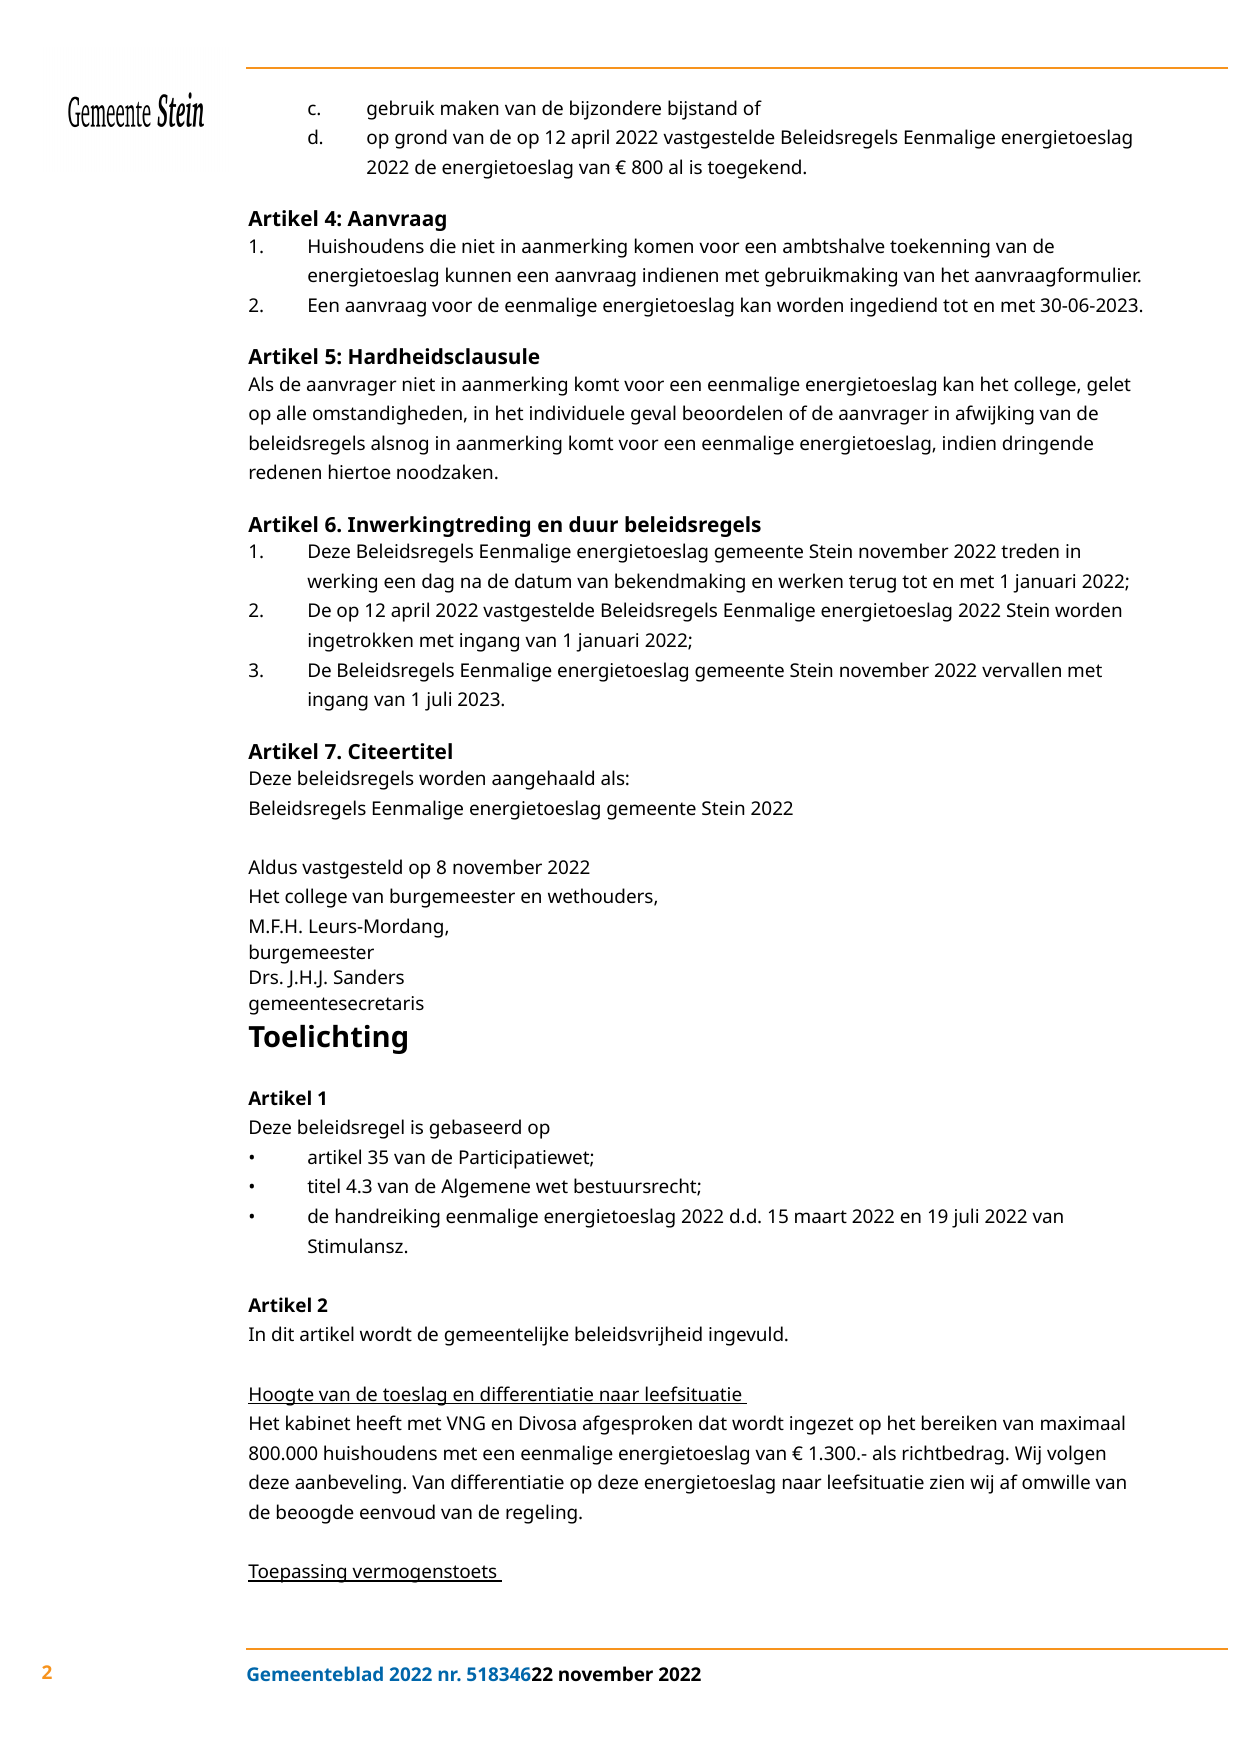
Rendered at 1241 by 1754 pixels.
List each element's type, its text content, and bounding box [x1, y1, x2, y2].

text Hoogte van de toeslag en differentiatie naar leefsituatie [248, 1381, 1152, 1406]
text M.F.H. Leurs-Mordang, [248, 913, 1152, 939]
text Aldus vastgesteld op 8 november 2022 [248, 854, 1152, 880]
list artikel 35 van de Participatiewet; [248, 1144, 1152, 1170]
text Het college van burgemeester en wethouders, [248, 883, 1152, 909]
list titel 4.3 van de Algemene wet bestuursrecht; [248, 1174, 1152, 1199]
text Het kabinet heeft met VNG en Divosa afgesproken dat wordt ingezet op het bereiken van maximaal 800.000 huishoudens met een eenmalige energietoeslag van € 1.300.- als richtbedrag. Wij volgen deze aanbeveling. Van differentiatie op deze energietoeslag naar leefsituatie zien wij af omwille van de beoogde eenvoud van de regeling. [248, 1410, 1152, 1525]
list Een aanvraag voor de eenmalige energietoeslag kan worden ingediend tot en met 30-06-2023. [248, 292, 1152, 318]
text Drs. J.H.J. Sanders [248, 964, 1152, 990]
text Artikel 6. Inwerkingtreding en duur beleidsregels [248, 510, 1152, 538]
text burgemeester [248, 939, 1152, 964]
picture [41, 47, 231, 172]
list De op 12 april 2022 vastgestelde Beleidsregels Eenmalige energietoeslag 2022 Stein worden ingetrokken met ingang van 1 januari 2022; [248, 598, 1152, 653]
text In dit artikel wordt de gemeentelijke beleidsvrijheid ingevuld. [248, 1322, 1152, 1347]
text Artikel 4: Aanvraag [248, 204, 1152, 233]
list De Beleidsregels Eenmalige energietoeslag gemeente Stein november 2022 vervallen met ingang van 1 juli 2023. [248, 657, 1152, 712]
list op grond van de op 12 april 2022 vastgestelde Beleidsregels Eenmalige energietoeslag 2022 de energietoeslag van € 800 al is toegekend. [307, 124, 1152, 180]
text Beleidsregels Eenmalige energietoeslag gemeente Stein 2022 [248, 795, 1152, 821]
text Artikel 2 [248, 1292, 1152, 1318]
text Artikel 1 [248, 1085, 1152, 1111]
list de handreiking eenmalige energietoeslag 2022 d.d. 15 maart 2022 en 19 juli 2022 van Stimulansz. [248, 1203, 1152, 1258]
text Als de aanvrager niet in aanmerking komt voor een eenmalige energietoeslag kan het college, gelet op alle omstandigheden, in het individuele geval beoordelen of de aanvrager in afwijking van de beleidsregels alsnog in aanmerking komt voor een eenmalige energietoeslag, indien dringende redenen hiertoe noodzaken. [248, 371, 1152, 485]
text Deze beleidsregels worden aangehaald als: [248, 765, 1152, 791]
text Artikel 7. Citeertitel [248, 737, 1152, 765]
text gemeentesecretaris [248, 990, 1152, 1016]
text Artikel 5: Hardheidsclausule [248, 342, 1152, 371]
text Toelichting [248, 1016, 1152, 1056]
text Deze beleidsregel is gebaseerd op [248, 1114, 1152, 1140]
list Deze Beleidsregels Eenmalige energietoeslag gemeente Stein november 2022 treden in werking een dag na de datum van bekendmaking en werken terug tot en met 1 januari 2022; [248, 538, 1152, 594]
list Huishoudens die niet in aanmerking komen voor een ambtshalve toekenning van de energietoeslag kunnen een aanvraag indienen met gebruikmaking van het aanvraagformulier. [248, 233, 1152, 288]
list gebruik maken van de bijzondere bijstand of [307, 95, 1152, 121]
text Toepassing vermogenstoets [248, 1558, 1152, 1584]
